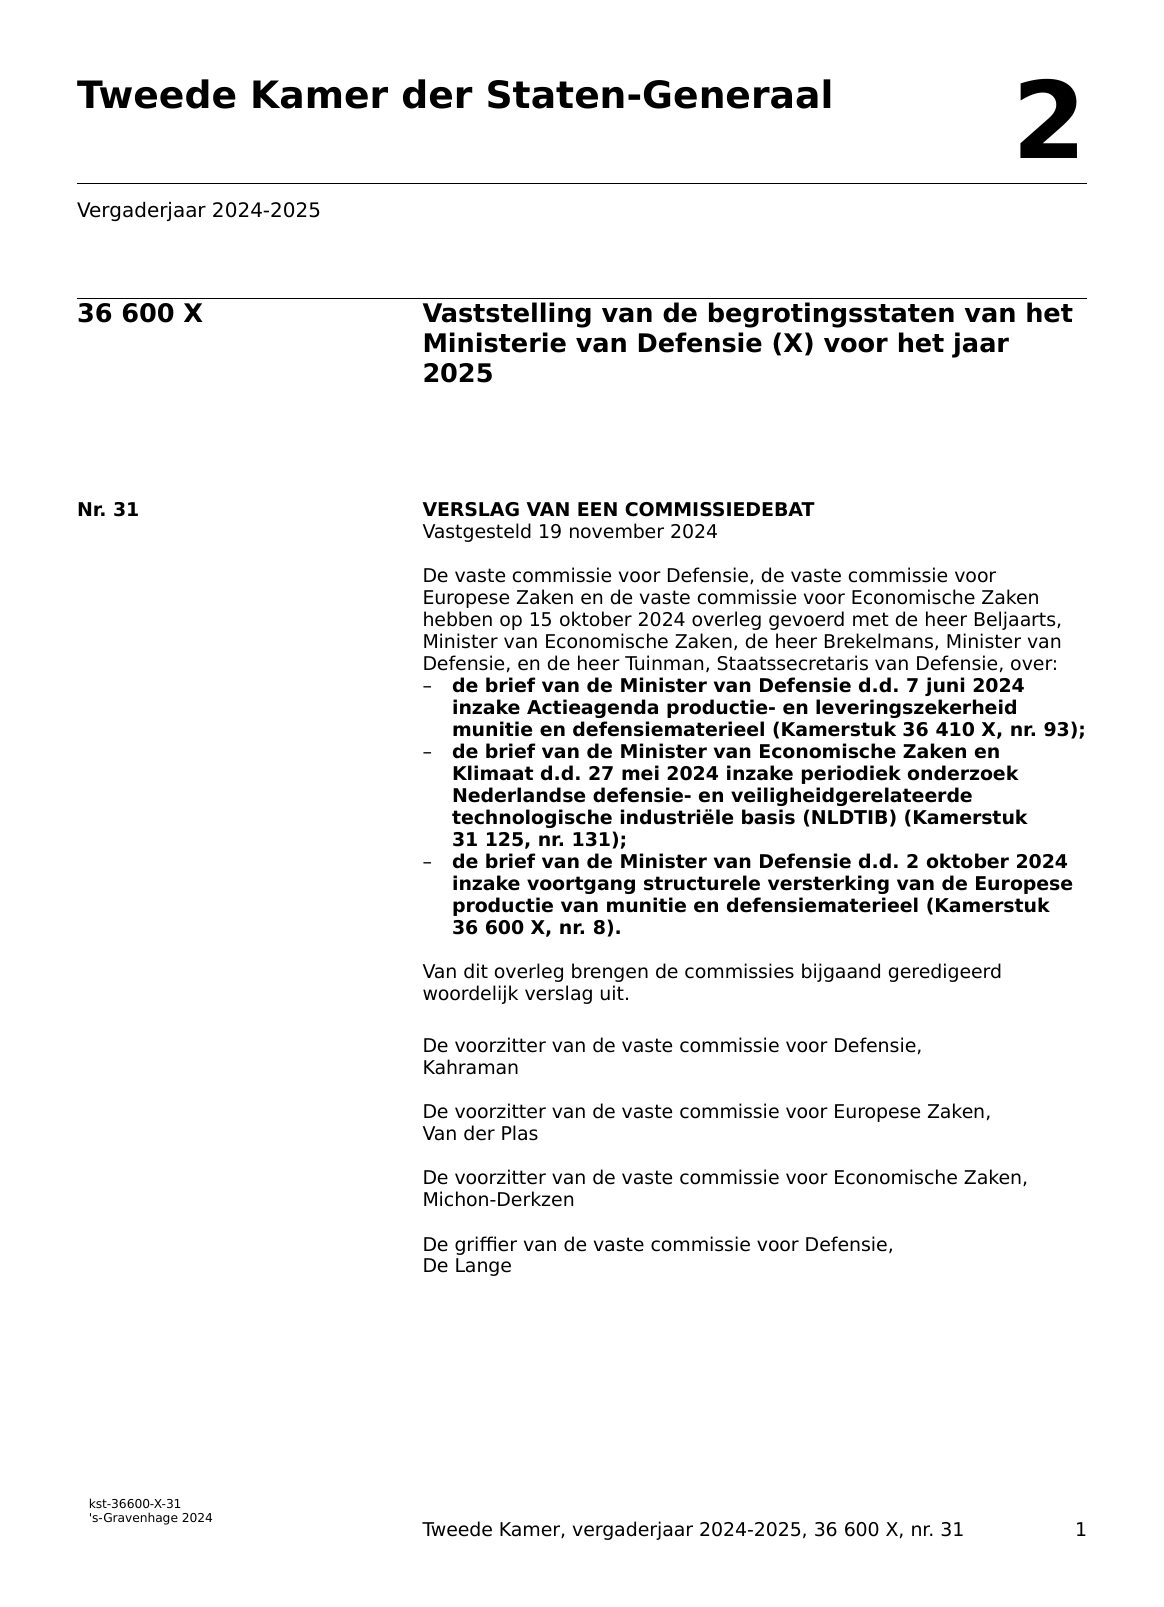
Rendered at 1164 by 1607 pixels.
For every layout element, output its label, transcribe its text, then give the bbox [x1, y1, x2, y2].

text – de brief van de Minister van Economische Zaken en Klimaat d.d. 27 mei 2024 inzake periodiek onderzoek Nederlandse defensie- en veiligheidgerelateerde technologische industriële basis (NLDTIB) (Kamerstuk 31 125, nr. 131); [422, 741, 1087, 851]
subtitle Nr. 31 VERSLAG VAN EEN COMMISSIEDEBAT [77, 499, 1087, 521]
text Vastgesteld 19 november 2024 [422, 521, 1087, 543]
text – de brief van de Minister van Defensie d.d. 7 juni 2024 inzake Actieagenda productie- en leveringszekerheid munitie en defensiematerieel (Kamerstuk 36 410 X, nr. 93); [422, 675, 1087, 741]
table_header Tweede Kamer der Staten-Generaal [77, 59, 886, 183]
text – de brief van de Minister van Defensie d.d. 2 oktober 2024 inzake voortgang structurele versterking van de Europese productie van munitie en defensiematerieel (Kamerstuk 36 600 X, nr. 8). [422, 851, 1087, 939]
text De voorzitter van de vaste commissie voor Economische Zaken, Michon-Derkzen [422, 1167, 1087, 1211]
table_header 2 [886, 59, 1087, 183]
text 's-Gravenhage 2024 [88, 1511, 323, 1525]
text kst-36600-X-31 [88, 1497, 323, 1511]
text De voorzitter van de vaste commissie voor Defensie, Kahraman [422, 1035, 1087, 1079]
text De griffier van de vaste commissie voor Defensie, De Lange [422, 1233, 1087, 1277]
text Van dit overleg brengen de commissies bijgaand geredigeerd woordelijk verslag uit. [422, 961, 1087, 1005]
text De vaste commissie voor Defensie, de vaste commissie voor Europese Zaken en de vaste commissie voor Economische Zaken hebben op 15 oktober 2024 overleg gevoerd met de heer Beljaarts, Minister van Economische Zaken, de heer Brekelmans, Minister van Defensie, en de heer Tuinman, Staatssecretaris van Defensie, over: [422, 565, 1087, 675]
text De voorzitter van de vaste commissie voor Europese Zaken, Van der Plas [422, 1101, 1087, 1145]
subtitle 36 600 X Vaststelling van de begrotingsstaten van het Ministerie van Defensie (X) voor het jaar 2025 [77, 299, 1087, 388]
table_cell Vergaderjaar 2024-2025 [77, 184, 1087, 298]
